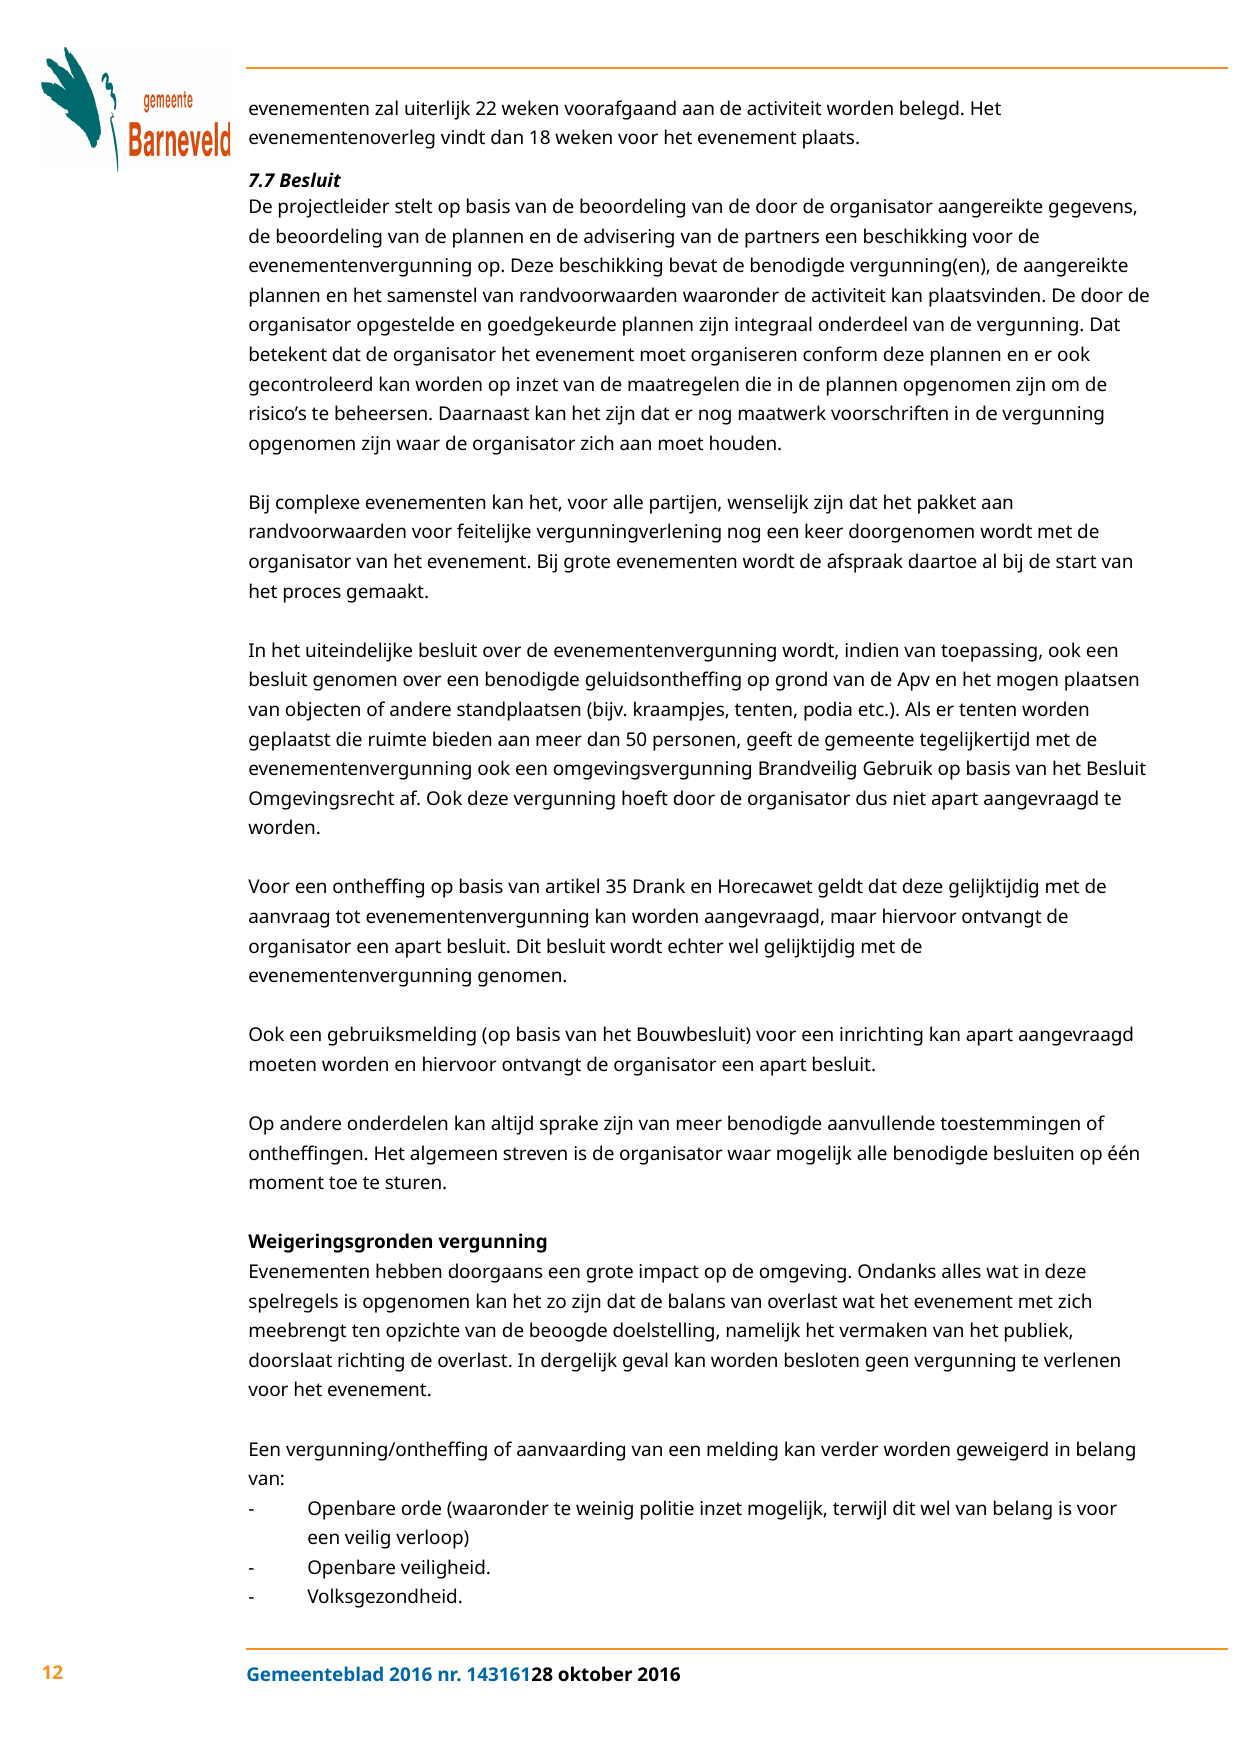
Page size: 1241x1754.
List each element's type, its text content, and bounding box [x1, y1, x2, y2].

list Openbare orde (waaronder te weinig politie inzet mogelijk, terwijl dit wel van belang is voor een veilig verloop) [248, 1495, 1152, 1550]
list Volksgezondheid. [248, 1584, 1152, 1609]
text De projectleider stelt op basis van de beoordeling van de door de organisator aangereikte gegevens, de beoordeling van de plannen en de advisering van de partners een beschikking voor de evenementenvergunning op. Deze beschikking bevat de benodigde vergunning(en), de aangereikte plannen en het samenstel van randvoorwaarden waaronder de activiteit kan plaatsvinden. De door de organisator opgestelde en goedgekeurde plannen zijn integraal onderdeel van de vergunning. Dat betekent dat de organisator het evenement moet organiseren conform deze plannen en er ook gecontroleerd kan worden op inzet van de maatregelen die in de plannen opgenomen zijn om de risico’s te beheersen. Daarnaast kan het zijn dat er nog maatwerk voorschriften in de vergunning opgenomen zijn waar de organisator zich aan moet houden. [248, 193, 1152, 456]
text evenementen zal uiterlijk 22 weken voorafgaand aan de activiteit worden belegd. Het evenementenoverleg vindt dan 18 weken voor het evenement plaats. [248, 95, 1152, 150]
text Een vergunning/ontheffing of aanvaarding van een melding kan verder worden geweigerd in belang van: [248, 1436, 1152, 1491]
picture [41, 47, 231, 172]
text Weigeringsgronden vergunning [248, 1229, 1152, 1254]
text Evenementen hebben doorgaans een grote impact op de omgeving. Ondanks alles wat in deze spelregels is opgenomen kan het zo zijn dat de balans van overlast wat het evenement met zich meebrengt ten opzichte van de beoogde doelstelling, namelijk het vermaken van het publiek, doorslaat richting de overlast. In dergelijk geval kan worden besloten geen vergunning te verlenen voor het evenement. [248, 1258, 1152, 1402]
text In het uiteindelijke besluit over de evenementenvergunning wordt, indien van toepassing, ook een besluit genomen over een benodigde geluidsontheffing op grond van de Apv en het mogen plaatsen van objecten of andere standplaatsen (bijv. kraampjes, tenten, podia etc.). Als er tenten worden geplaatst die ruimte bieden aan meer dan 50 personen, geeft de gemeente tegelijkertijd met de evenementenvergunning ook een omgevingsvergunning Brandveilig Gebruik op basis van het Besluit Omgevingsrecht af. Ook deze vergunning hoeft door de organisator dus niet apart aangevraagd te worden. [248, 637, 1152, 840]
text Voor een ontheffing op basis van artikel 35 Drank en Horecawet geldt dat deze gelijktijdig met de aanvraag tot evenementenvergunning kan worden aangevraagd, maar hiervoor ontvangt de organisator een apart besluit. Dit besluit wordt echter wel gelijktijdig met de evenementenvergunning genomen. [248, 874, 1152, 988]
list Openbare veiligheid. [248, 1554, 1152, 1580]
text 7.7 Besluit [248, 167, 1152, 193]
text Bij complexe evenementen kan het, voor alle partijen, wenselijk zijn dat het pakket aan randvoorwaarden voor feitelijke vergunningverlening nog een keer doorgenomen wordt met de organisator van het evenement. Bij grote evenementen wordt de afspraak daartoe al bij de start van het proces gemaakt. [248, 489, 1152, 603]
text Ook een gebruiksmelding (op basis van het Bouwbesluit) voor een inrichting kan apart aangevraagd moeten worden en hiervoor ontvangt de organisator een apart besluit. [248, 1022, 1152, 1077]
text Op andere onderdelen kan altijd sprake zijn van meer benodigde aanvullende toestemmingen of ontheffingen. Het algemeen streven is de organisator waar mogelijk alle benodigde besluiten op één moment toe te sturen. [248, 1110, 1152, 1195]
